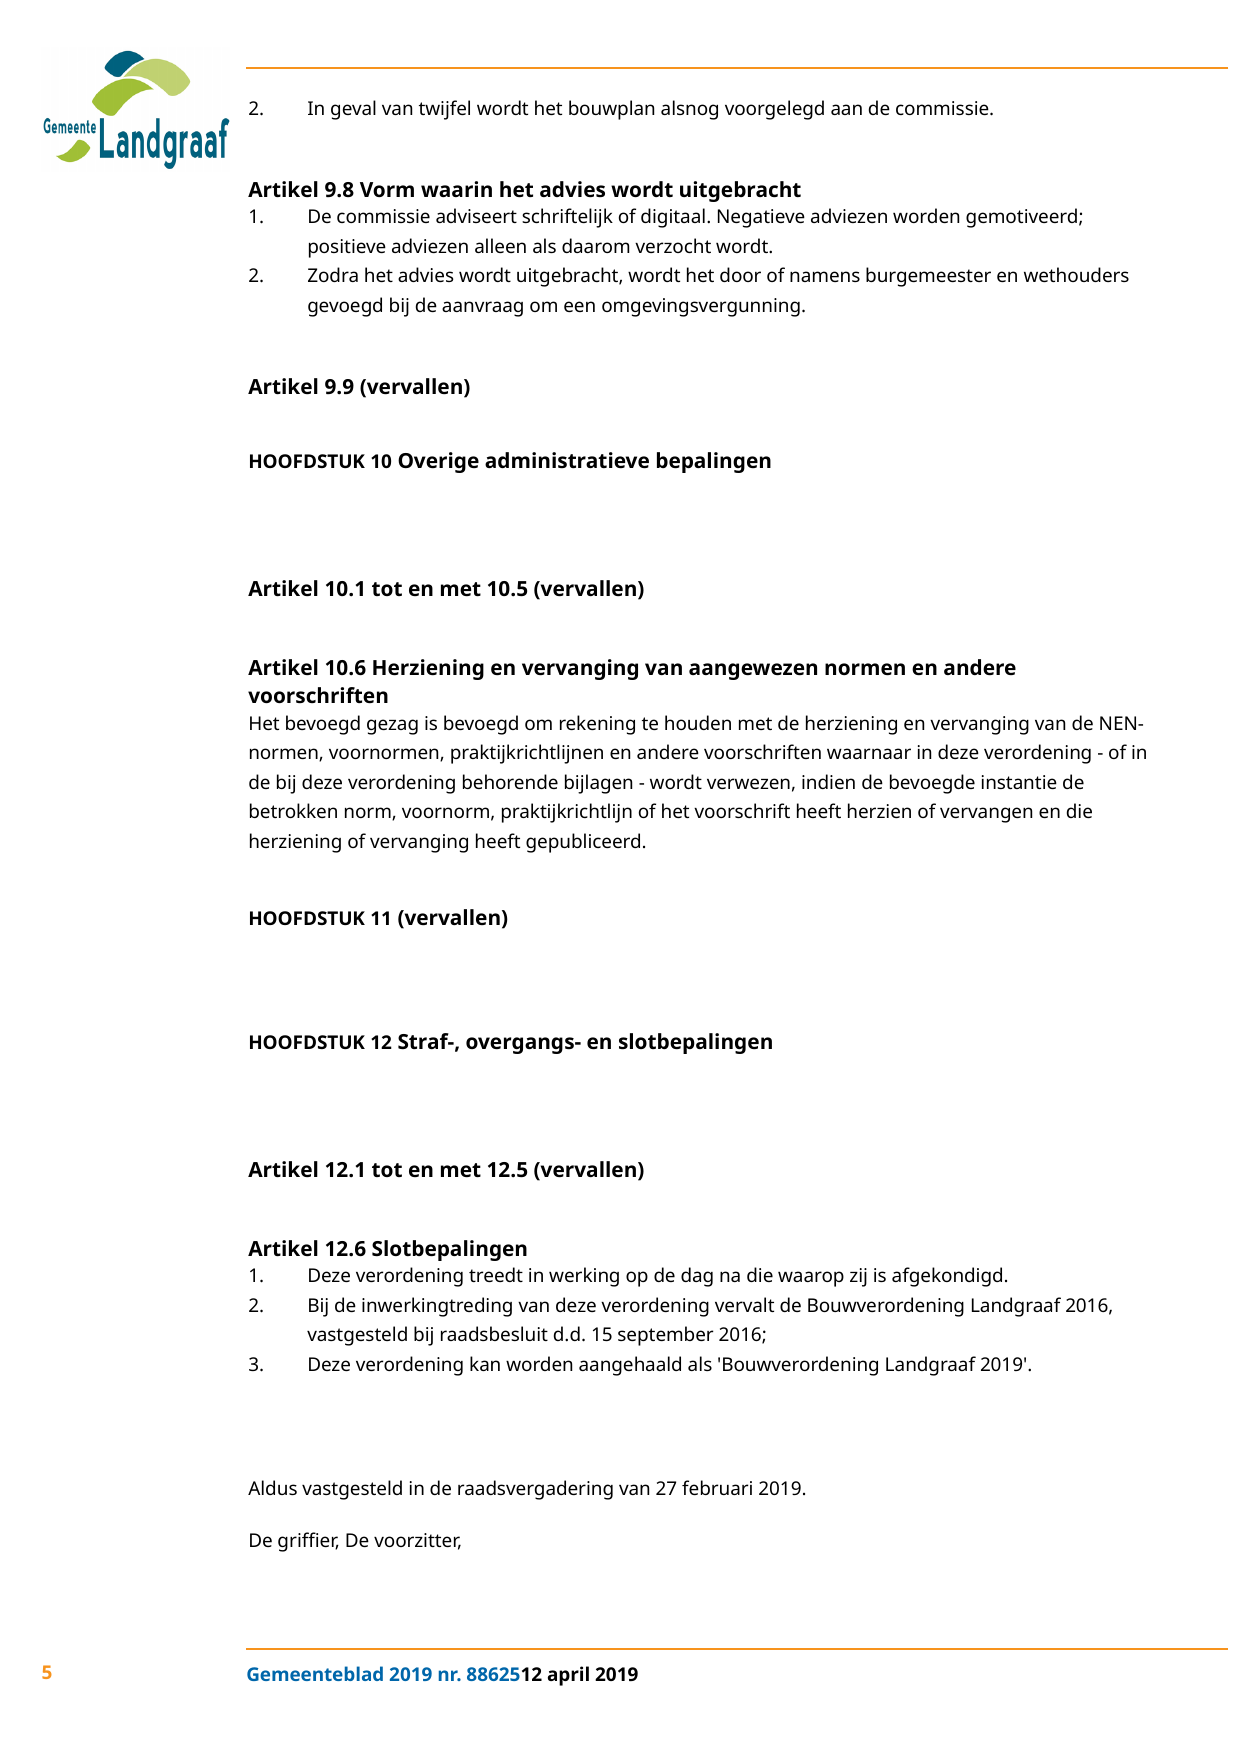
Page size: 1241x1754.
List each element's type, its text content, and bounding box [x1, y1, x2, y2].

text HOOFDSTUK 11 (vervallen) [248, 903, 1152, 932]
text Artikel 10.1 tot en met 10.5 (vervallen) [248, 574, 1152, 603]
list De commissie adviseert schriftelijk of digitaal. Negatieve adviezen worden gemotiveerd; positieve adviezen alleen als daarom verzocht wordt. [248, 203, 1152, 258]
text Artikel 12.6 Slotbepalingen [248, 1234, 1152, 1262]
text Aldus vastgesteld in de raadsvergadering van 27 februari 2019. [248, 1475, 1152, 1501]
text Het bevoegd gezag is bevoegd om rekening te houden met de herziening en vervanging van de NEN-normen, voornormen, praktijkrichtlijnen en andere voorschriften waarnaar in deze verordening - of in de bij deze verordening behorende bijlagen - wordt verwezen, indien de bevoegde instantie de betrokken norm, voornorm, praktijkrichtlijn of het voorschrift heeft herzien of vervangen en die herziening of vervanging heeft gepubliceerd. [248, 710, 1152, 854]
list Zodra het advies wordt uitgebracht, wordt het door of namens burgemeester en wethouders gevoegd bij de aanvraag om een omgevingsvergunning. [248, 262, 1152, 318]
list In geval van twijfel wordt het bouwplan alsnog voorgelegd aan de commissie. [248, 95, 1152, 121]
list Deze verordening kan worden aangehaald als 'Bouwverordening Landgraaf 2019'. [248, 1351, 1152, 1377]
text Artikel 12.1 tot en met 12.5 (vervallen) [248, 1155, 1152, 1183]
text HOOFDSTUK 10 Overige administratieve bepalingen [248, 446, 1152, 474]
text Artikel 10.6 Herziening en vervanging van aangewezen normen en andere voorschriften [248, 653, 1152, 710]
picture [41, 47, 231, 172]
list Bij de inwerkingtreding van deze verordening vervalt de Bouwverordening Landgraaf 2016, vastgesteld bij raadsbesluit d.d. 15 september 2016; [248, 1292, 1152, 1347]
text De griffier, De voorzitter, [248, 1527, 1152, 1553]
text Artikel 9.8 Vorm waarin het advies wordt uitgebracht [248, 175, 1152, 203]
list Deze verordening treedt in werking op de dag na die waarop zij is afgekondigd. [248, 1262, 1152, 1288]
text Artikel 9.9 (vervallen) [248, 372, 1152, 400]
text HOOFDSTUK 12 Straf-, overgangs- en slotbepalingen [248, 1027, 1152, 1055]
